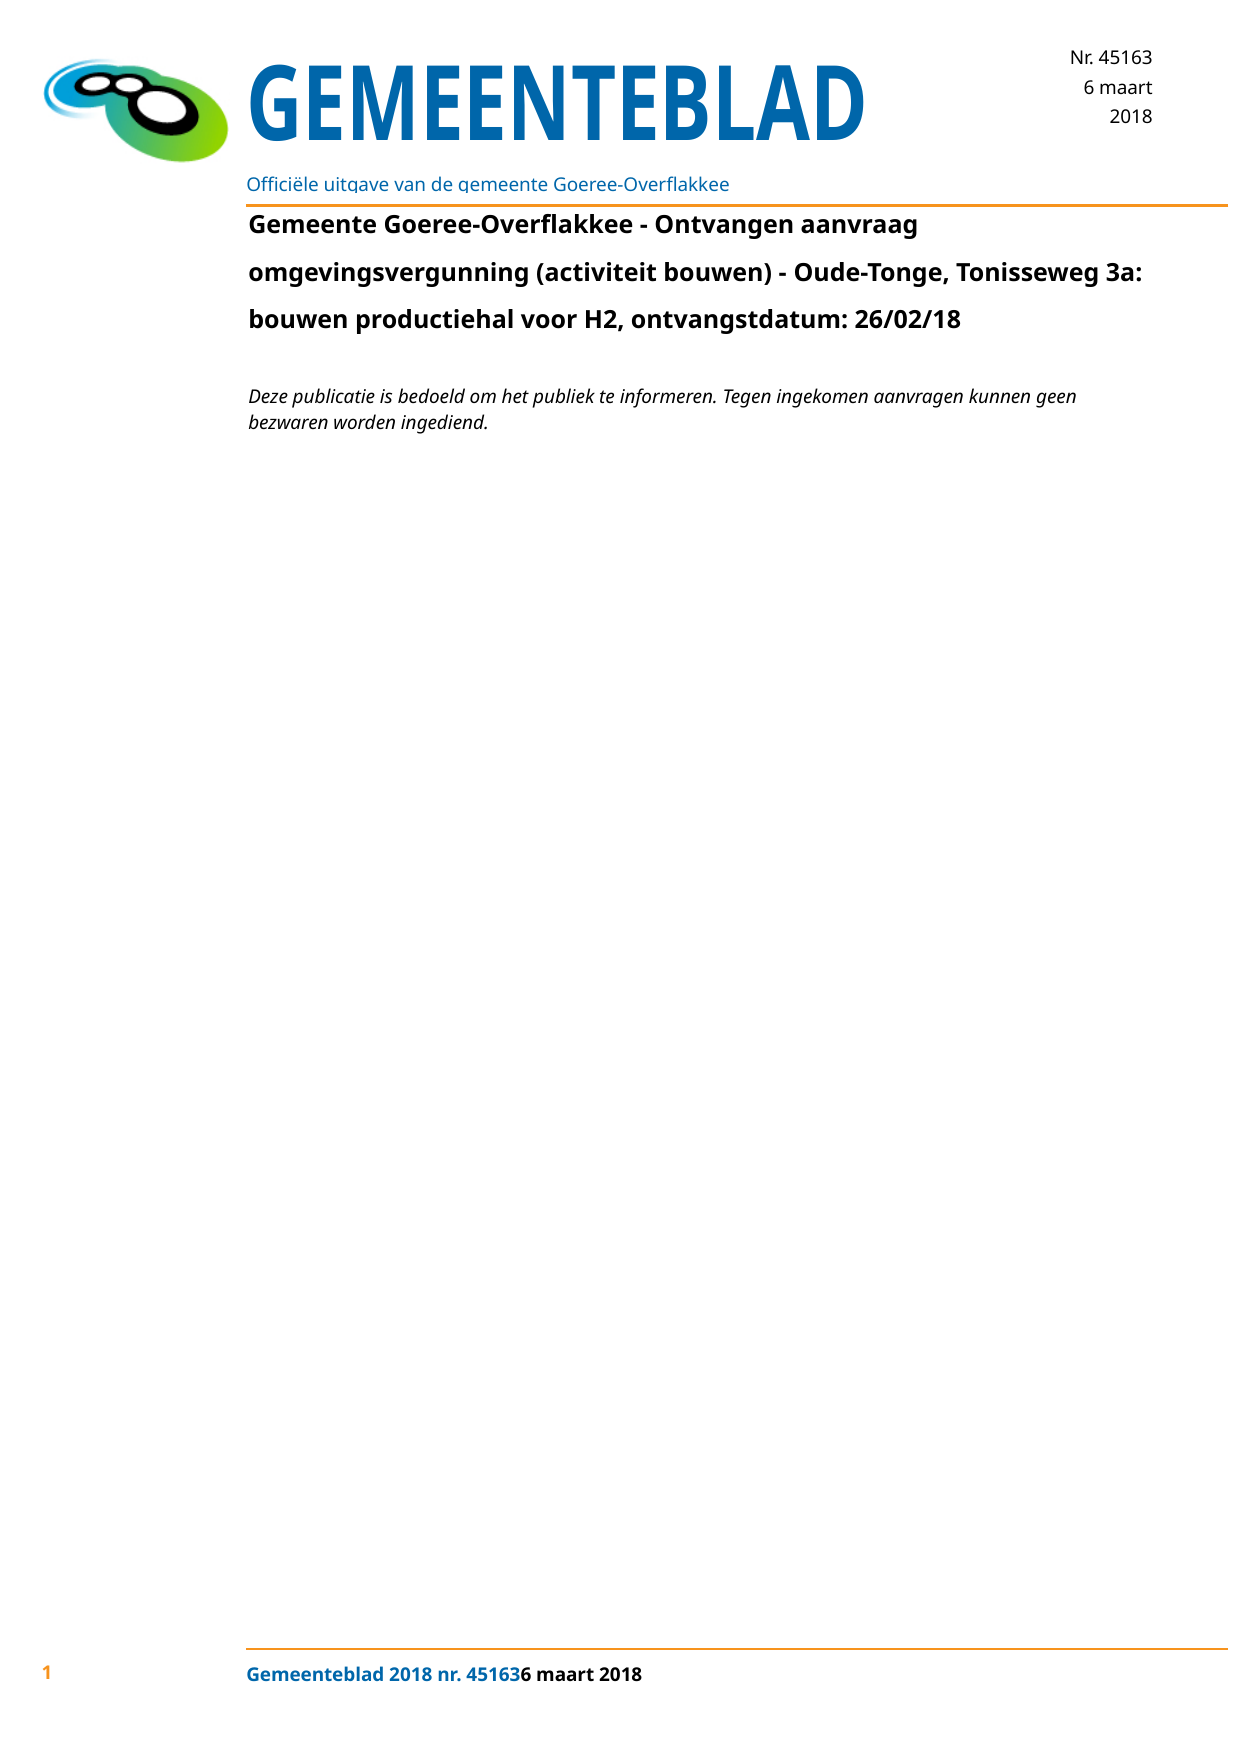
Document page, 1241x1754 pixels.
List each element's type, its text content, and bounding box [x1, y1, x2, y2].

picture [41, 47, 231, 172]
text Gemeente Goeree-Overflakkee - Ontvangen aanvraag omgevingsvergunning (activiteit bouwen) - Oude-Tonge, Tonisseweg 3a: bouwen productiehal voor H2, ontvangstdatum: 26/02/18 [248, 207, 1152, 336]
text Deze publicatie is bedoeld om het publiek te informeren. Tegen ingekomen aanvragen kunnen geen bezwaren worden ingediend. [248, 384, 1152, 435]
